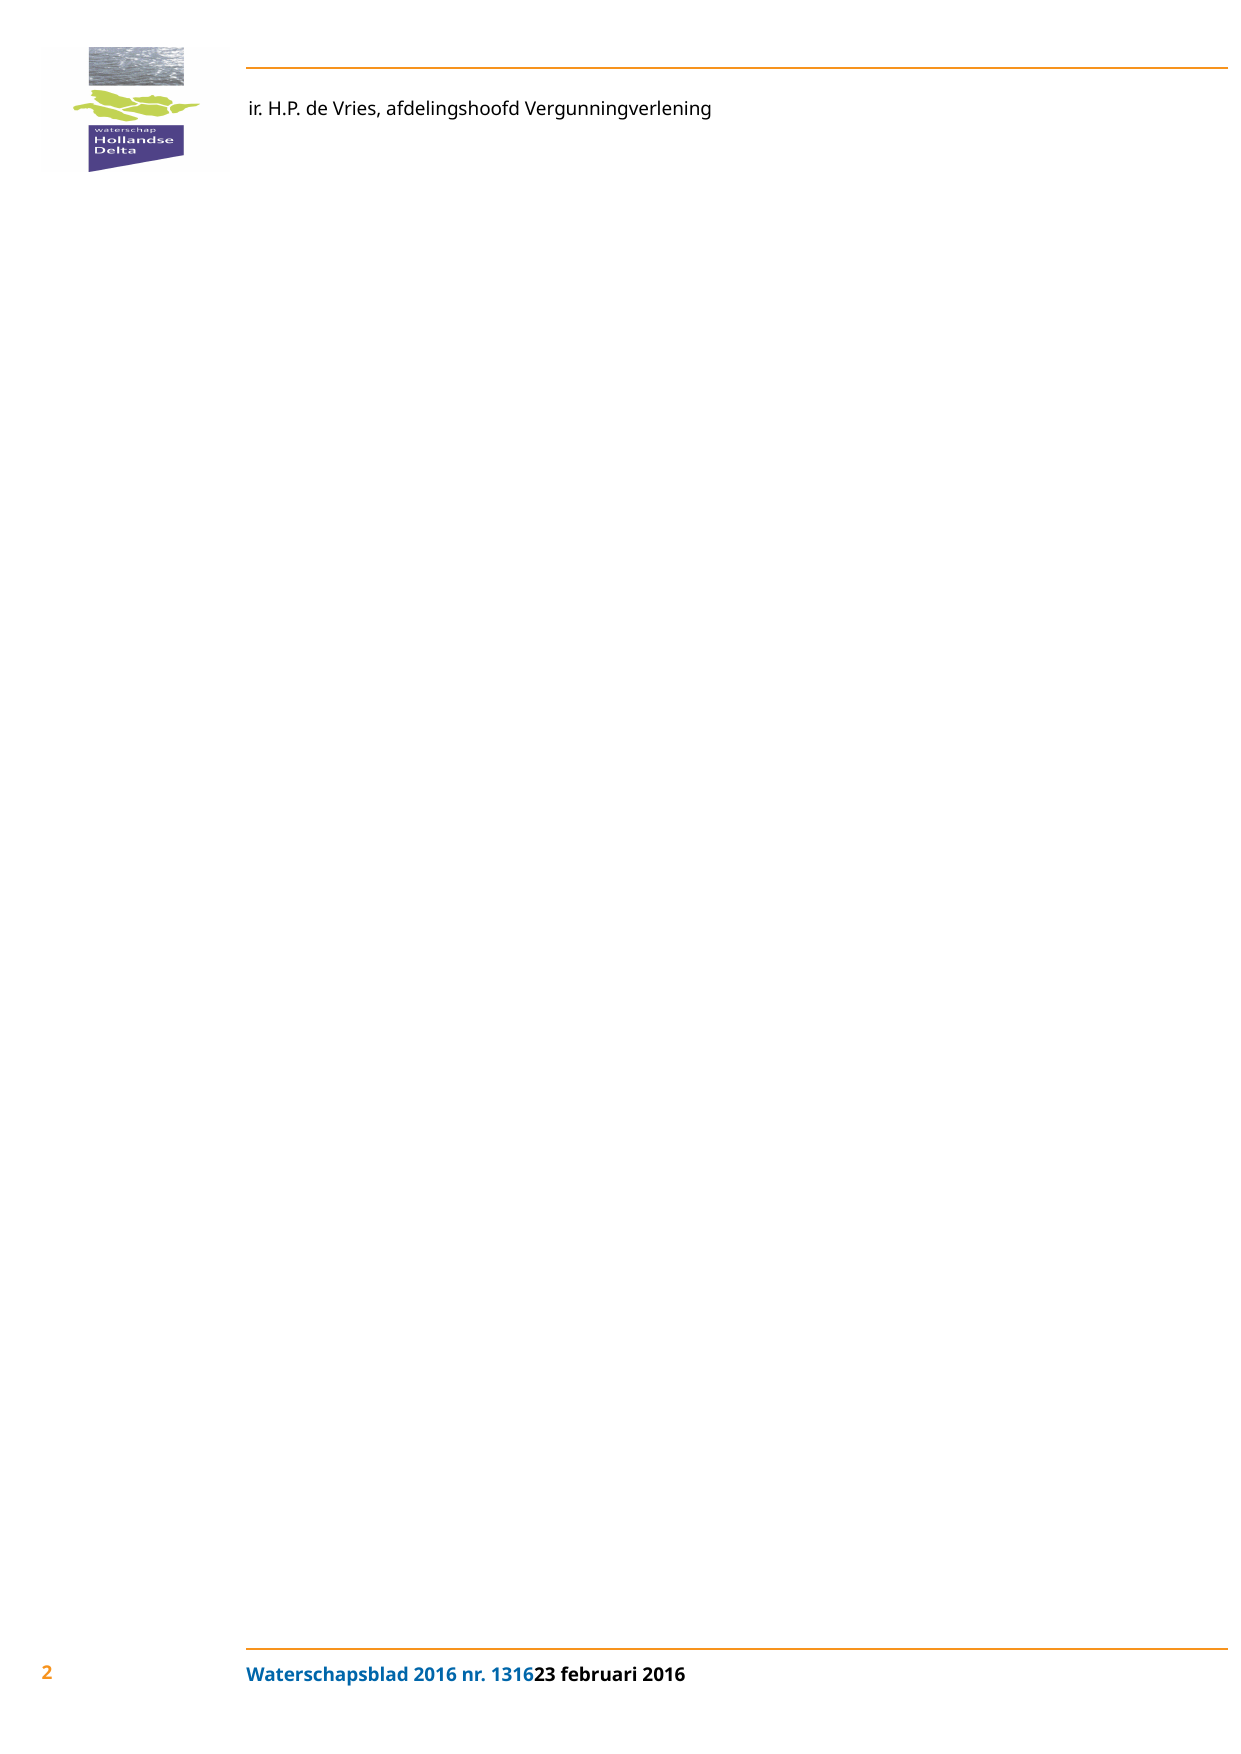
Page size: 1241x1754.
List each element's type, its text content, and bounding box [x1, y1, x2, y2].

picture [41, 47, 231, 172]
text ir. H.P. de Vries, afdelingshoofd Vergunningverlening [248, 95, 1152, 121]
